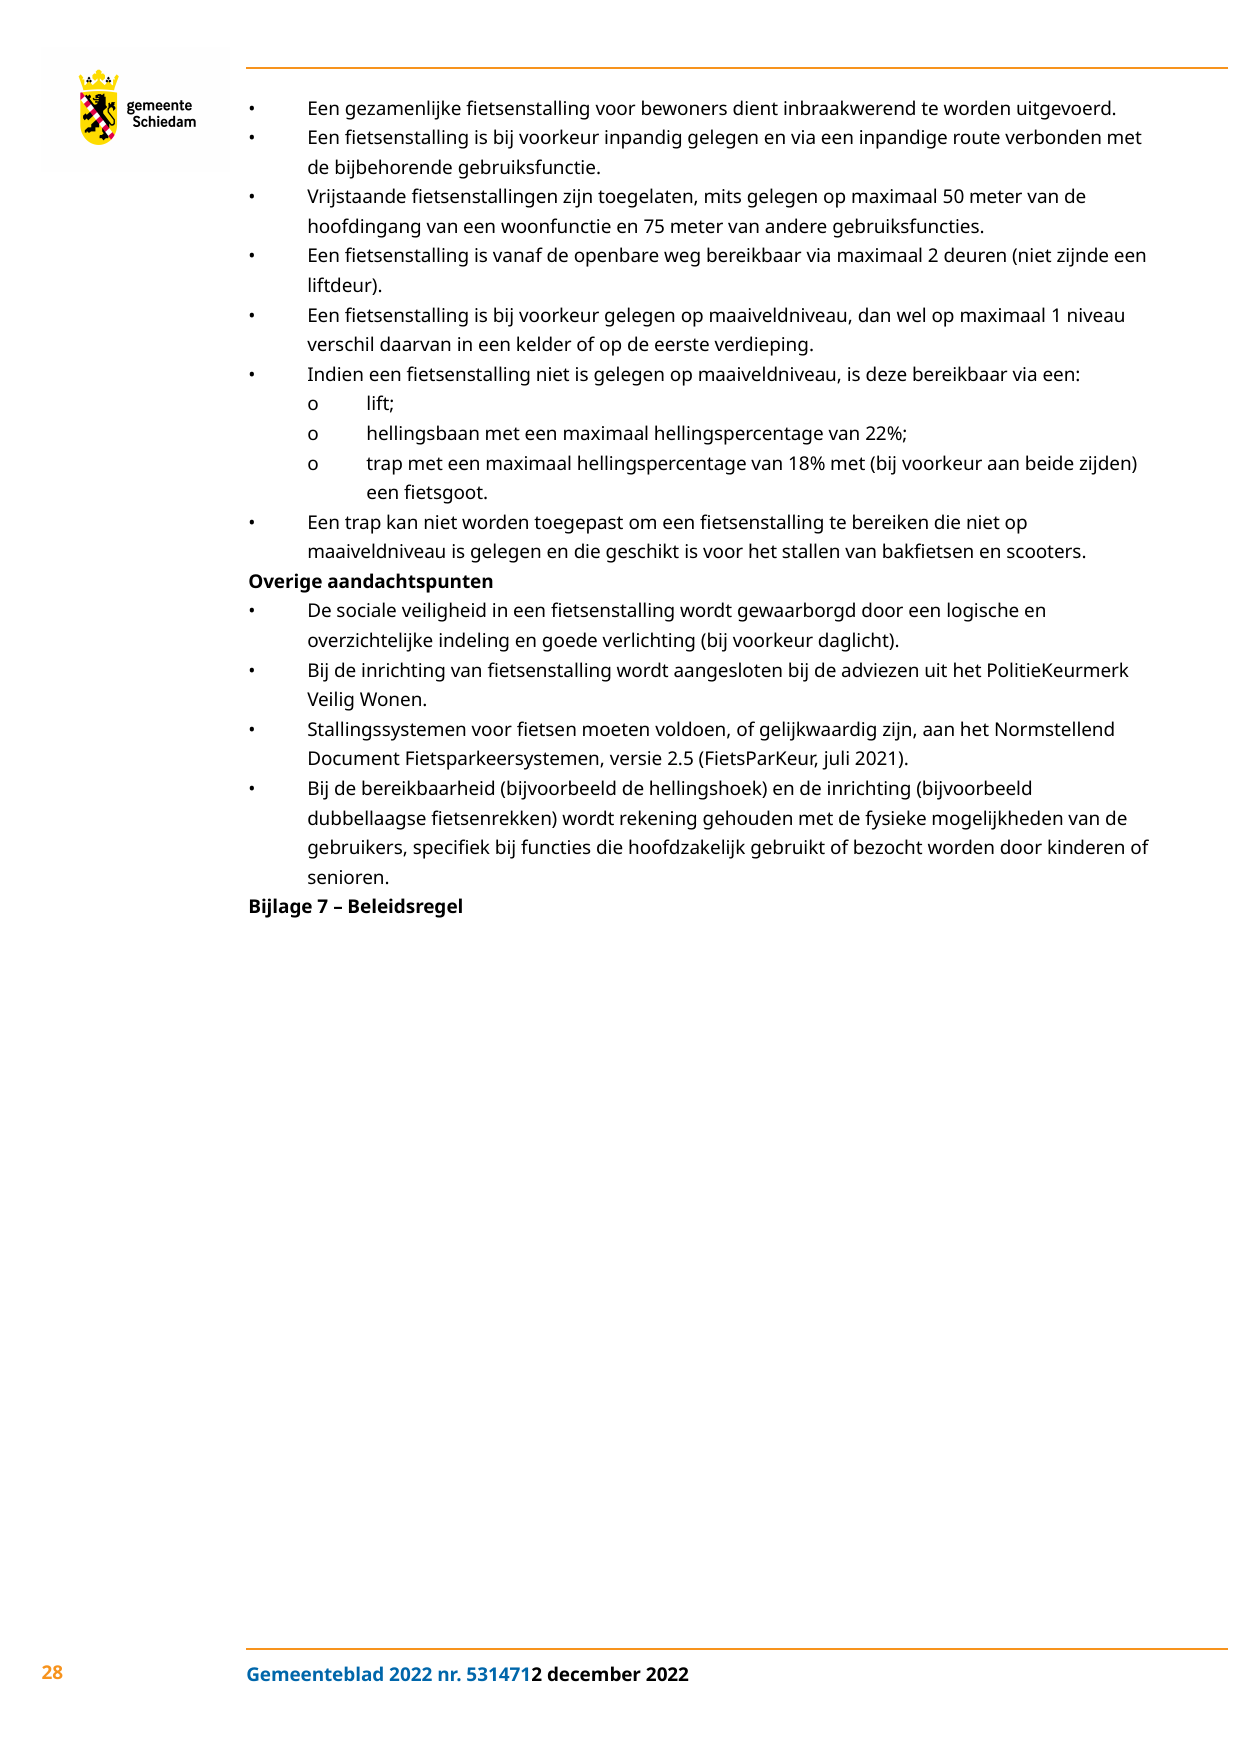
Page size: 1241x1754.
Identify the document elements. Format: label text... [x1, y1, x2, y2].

picture [41, 47, 231, 172]
text Bijlage 7 – Beleidsregel [248, 893, 1152, 919]
list trap met een maximaal hellingspercentage van 18% met (bij voorkeur aan beide zijden) een fietsgoot. [307, 450, 1152, 505]
list Bij de bereikbaarheid (bijvoorbeeld de hellingshoek) en de inrichting (bijvoorbeeld dubbellaagse fietsenrekken) wordt rekening gehouden met de fysieke mogelijkheden van de gebruikers, specifiek bij functies die hoofdzakelijk gebruikt of bezocht worden door kinderen of senioren. [248, 775, 1152, 890]
list De sociale veiligheid in een fietsenstalling wordt gewaarborgd door een logische en overzichtelijke indeling en goede verlichting (bij voorkeur daglicht). [248, 598, 1152, 653]
list Een fietsenstalling is vanaf de openbare weg bereikbaar via maximaal 2 deuren (niet zijnde een liftdeur). [248, 243, 1152, 298]
list Stallingssystemen voor fietsen moeten voldoen, of gelijkwaardig zijn, aan het Normstellend Document Fietsparkeersystemen, versie 2.5 (FietsParKeur, juli 2021). [248, 716, 1152, 771]
list Een gezamenlijke fietsenstalling voor bewoners dient inbraakwerend te worden uitgevoerd. [248, 95, 1152, 121]
list Vrijstaande fietsenstallingen zijn toegelaten, mits gelegen op maximaal 50 meter van de hoofdingang van een woonfunctie en 75 meter van andere gebruiksfuncties. [248, 183, 1152, 239]
list Een trap kan niet worden toegepast om een fietsenstalling te bereiken die niet op maaiveldniveau is gelegen en die geschikt is voor het stallen van bakfietsen en scooters. [248, 509, 1152, 564]
list hellingsbaan met een maximaal hellingspercentage van 22%; [307, 420, 1152, 446]
list Indien een fietsenstalling niet is gelegen op maaiveldniveau, is deze bereikbaar via een: [248, 361, 1152, 387]
list Een fietsenstalling is bij voorkeur gelegen op maaiveldniveau, dan wel op maximaal 1 niveau verschil daarvan in een kelder of op de eerste verdieping. [248, 302, 1152, 357]
list lift; [307, 391, 1152, 416]
list Een fietsenstalling is bij voorkeur inpandig gelegen en via een inpandige route verbonden met de bijbehorende gebruiksfunctie. [248, 124, 1152, 180]
list Bij de inrichting van fietsenstalling wordt aangesloten bij de adviezen uit het PolitieKeurmerk Veilig Wonen. [248, 657, 1152, 712]
text Overige aandachtspunten [248, 568, 1152, 594]
